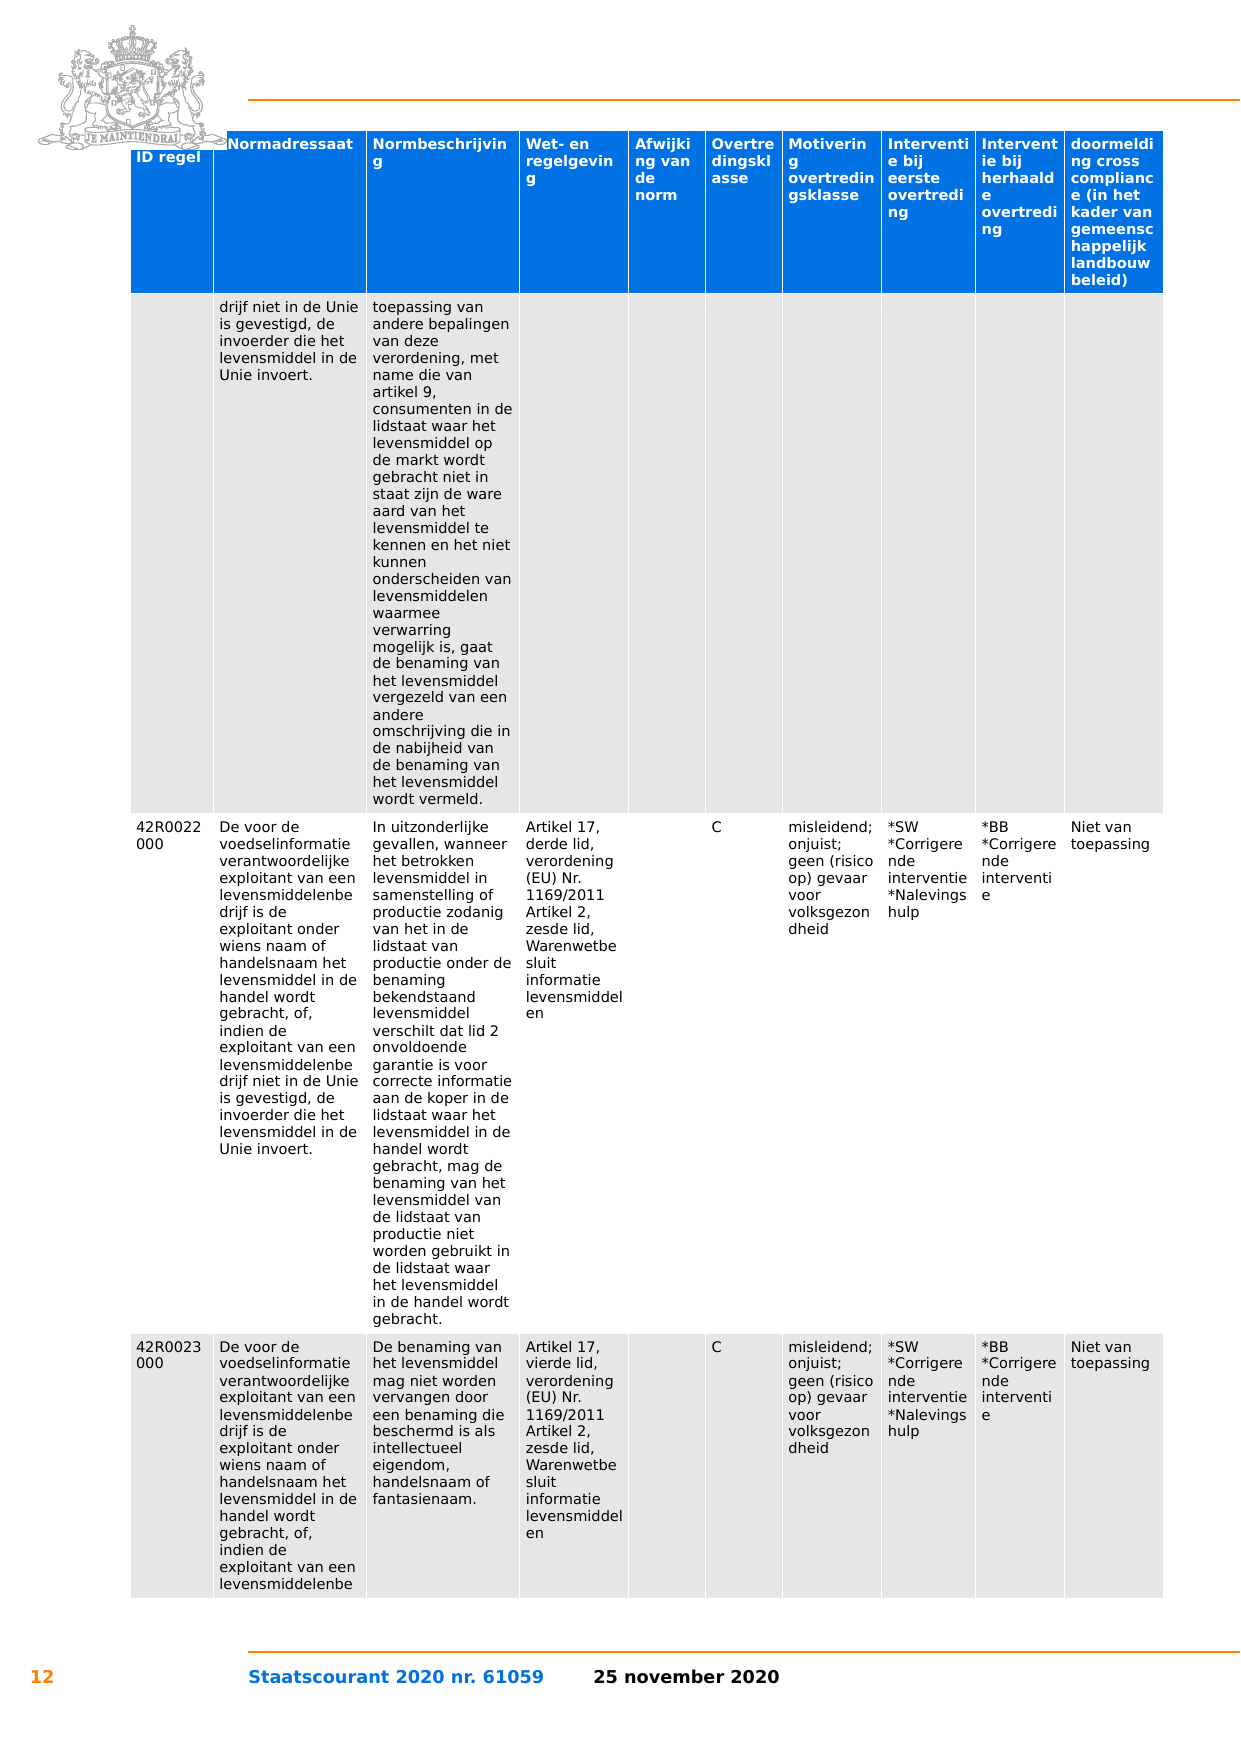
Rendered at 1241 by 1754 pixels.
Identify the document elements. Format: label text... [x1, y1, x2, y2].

table_cell *BB *Corrigerende interventie [976, 814, 1064, 1333]
table_header Wet- en regelgeving [520, 131, 628, 293]
table_cell 42R0022000 [131, 814, 213, 1333]
table_cell [629, 814, 705, 1333]
table_header ID regel [131, 150, 213, 293]
table_cell C [706, 1334, 782, 1598]
table_cell *SW *Corrigerende interventie *Nalevingshulp [882, 1334, 975, 1598]
table_cell [1065, 294, 1163, 813]
table_cell [629, 294, 705, 813]
table_header Overtredingsklasse [706, 131, 782, 293]
table_cell [882, 294, 975, 813]
table_cell toepassing van andere bepalingen van deze verordening, met name die van artikel 9, consumenten in de lidstaat waar het levensmiddel op de markt wordt gebracht niet in staat zijn de ware aard van het levensmiddel te kennen en het niet kunnen onderscheiden van levensmiddelen waarmee verwarring mogelijk is, gaat de benaming van het levensmiddel vergezeld van een andere omschrijving die in de nabijheid van de benaming van het levensmiddel wordt vermeld. [367, 294, 519, 813]
table_cell misleidend; onjuist; geen (risico op) gevaar voor volksgezondheid [783, 814, 881, 1333]
table_cell misleidend; onjuist; geen (risico op) gevaar voor volksgezondheid [783, 1334, 881, 1598]
table_cell Artikel 17, derde lid, verordening (EU) Nr. 1169/2011 Artikel 2, zesde lid, Warenwetbesluit informatie levensmiddelen [520, 814, 628, 1333]
table_header Interventie bij herhaalde overtreding [976, 131, 1064, 293]
table_cell [629, 1334, 705, 1598]
table_cell In uitzonderlijke gevallen, wanneer het betrokken levensmiddel in samenstelling of productie zodanig van het in de lidstaat van productie onder de benaming bekendstaand levensmiddel verschilt dat lid 2 onvoldoende garantie is voor correcte informatie aan de koper in de lidstaat waar het levensmiddel in de handel wordt gebracht, mag de benaming van het levensmiddel van de lidstaat van productie niet worden gebruikt in de lidstaat waar het levensmiddel in de handel wordt gebracht. [367, 814, 519, 1333]
table_cell drijf niet in de Unie is gevestigd, de invoerder die het levensmiddel in de Unie invoert. [214, 294, 366, 813]
picture [38, 25, 227, 150]
table_cell [976, 294, 1064, 813]
table_cell [783, 294, 881, 813]
table_header Motivering overtredingsklasse [783, 131, 881, 293]
table_cell De benaming van het levensmiddel mag niet worden vervangen door een benaming die beschermd is als intellectueel eigendom, handelsnaam of fantasienaam. [367, 1334, 519, 1598]
table_cell [706, 294, 782, 813]
table_header Normbeschrijving [367, 131, 519, 293]
table_header doormelding cross compliance (in het kader van gemeenschappelijk landbouwbeleid) [1065, 131, 1163, 293]
table_cell De voor de voedselinformatie verantwoordelijke exploitant van een levensmiddelenbedrijf is de exploitant onder wiens naam of handelsnaam het levensmiddel in de handel wordt gebracht, of, indien de exploitant van een levensmiddelenbe [214, 1334, 366, 1598]
table_cell [131, 294, 213, 813]
table_header Normadressaat [214, 131, 366, 293]
table_cell *SW *Corrigerende interventie *Nalevingshulp [882, 814, 975, 1333]
table_cell 42R0023000 [131, 1334, 213, 1598]
table_cell C [706, 814, 782, 1333]
table_cell De voor de voedselinformatie verantwoordelijke exploitant van een levensmiddelenbedrijf is de exploitant onder wiens naam of handelsnaam het levensmiddel in de handel wordt gebracht, of, indien de exploitant van een levensmiddelenbedrijf niet in de Unie is gevestigd, de invoerder die het levensmiddel in de Unie invoert. [214, 814, 366, 1333]
table_header Afwijking van de norm [629, 131, 705, 293]
table_cell Niet van toepassing [1065, 1334, 1163, 1598]
table_header Interventie bij eerste overtreding [882, 131, 975, 293]
table_cell Artikel 17, vierde lid, verordening (EU) Nr. 1169/2011 Artikel 2, zesde lid, Warenwetbesluit informatie levensmiddelen [520, 1334, 628, 1598]
table_cell *BB *Corrigerende interventie [976, 1334, 1064, 1598]
table_cell [520, 294, 628, 813]
table_cell Niet van toepassing [1065, 814, 1163, 1333]
